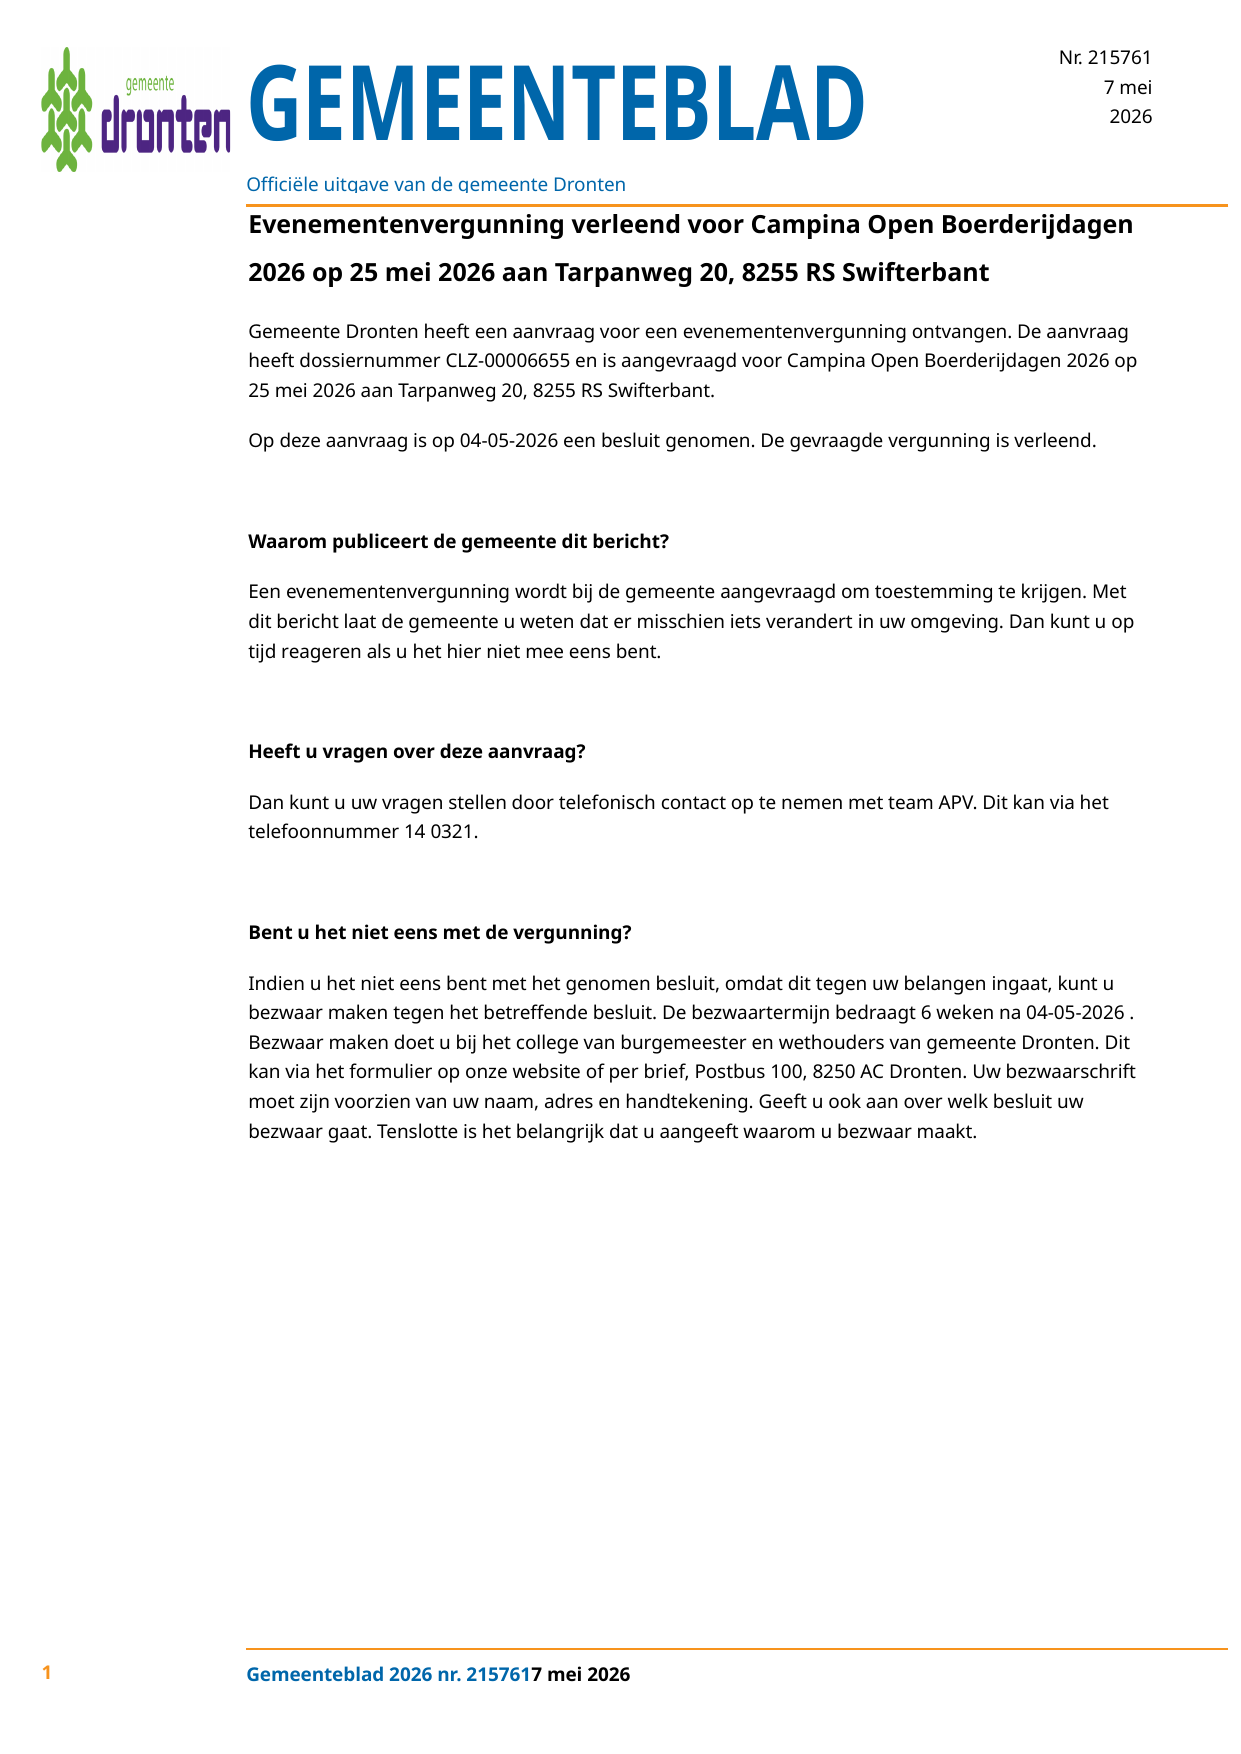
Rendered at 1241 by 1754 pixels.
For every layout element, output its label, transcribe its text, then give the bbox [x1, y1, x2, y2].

text Waarom publiceert de gemeente dit bericht? [248, 528, 1152, 554]
text Een evenementenvergunning wordt bij de gemeente aangevraagd om toestemming te krijgen. Met dit bericht laat de gemeente u weten dat er misschien iets verandert in uw omgeving. Dan kunt u op tijd reageren als u het hier niet mee eens bent. [248, 579, 1152, 664]
text Op deze aanvraag is op 04-05-2026 een besluit genomen. De gevraagde vergunning is verleend. [248, 427, 1152, 453]
text Evenementenvergunning verleend voor Campina Open Boerderijdagen 2026 op 25 mei 2026 aan Tarpanweg 20, 8255 RS Swifterbant [248, 207, 1152, 288]
text Dan kunt u uw vragen stellen door telefonisch contact op te nemen met team APV. Dit kan via het telefoonnummer 14 0321. [248, 789, 1152, 844]
text Indien u het niet eens bent met het genomen besluit, omdat dit tegen uw belangen ingaat, kunt u bezwaar maken tegen het betreffende besluit. De bezwaartermijn bedraagt 6 weken na 04-05-2026 . Bezwaar maken doet u bij het college van burgemeester en wethouders van gemeente Dronten. Dit kan via het formulier op onze website of per brief, Postbus 100, 8250 AC Dronten. Uw bezwaarschrift moet zijn voorzien van uw naam, adres en handtekening. Geeft u ook aan over welk besluit uw bezwaar gaat. Tenslotte is het belangrijk dat u aangeeft waarom u bezwaar maakt. [248, 970, 1152, 1144]
text Bent u het niet eens met de vergunning? [248, 919, 1152, 945]
text Gemeente Dronten heeft een aanvraag voor een evenementenvergunning ontvangen. De aanvraag heeft dossiernummer CLZ-00006655 en is aangevraagd voor Campina Open Boerderijdagen 2026 op 25 mei 2026 aan Tarpanweg 20, 8255 RS Swifterbant. [248, 318, 1152, 403]
picture [41, 47, 231, 172]
text Heeft u vragen over deze aanvraag? [248, 739, 1152, 764]
